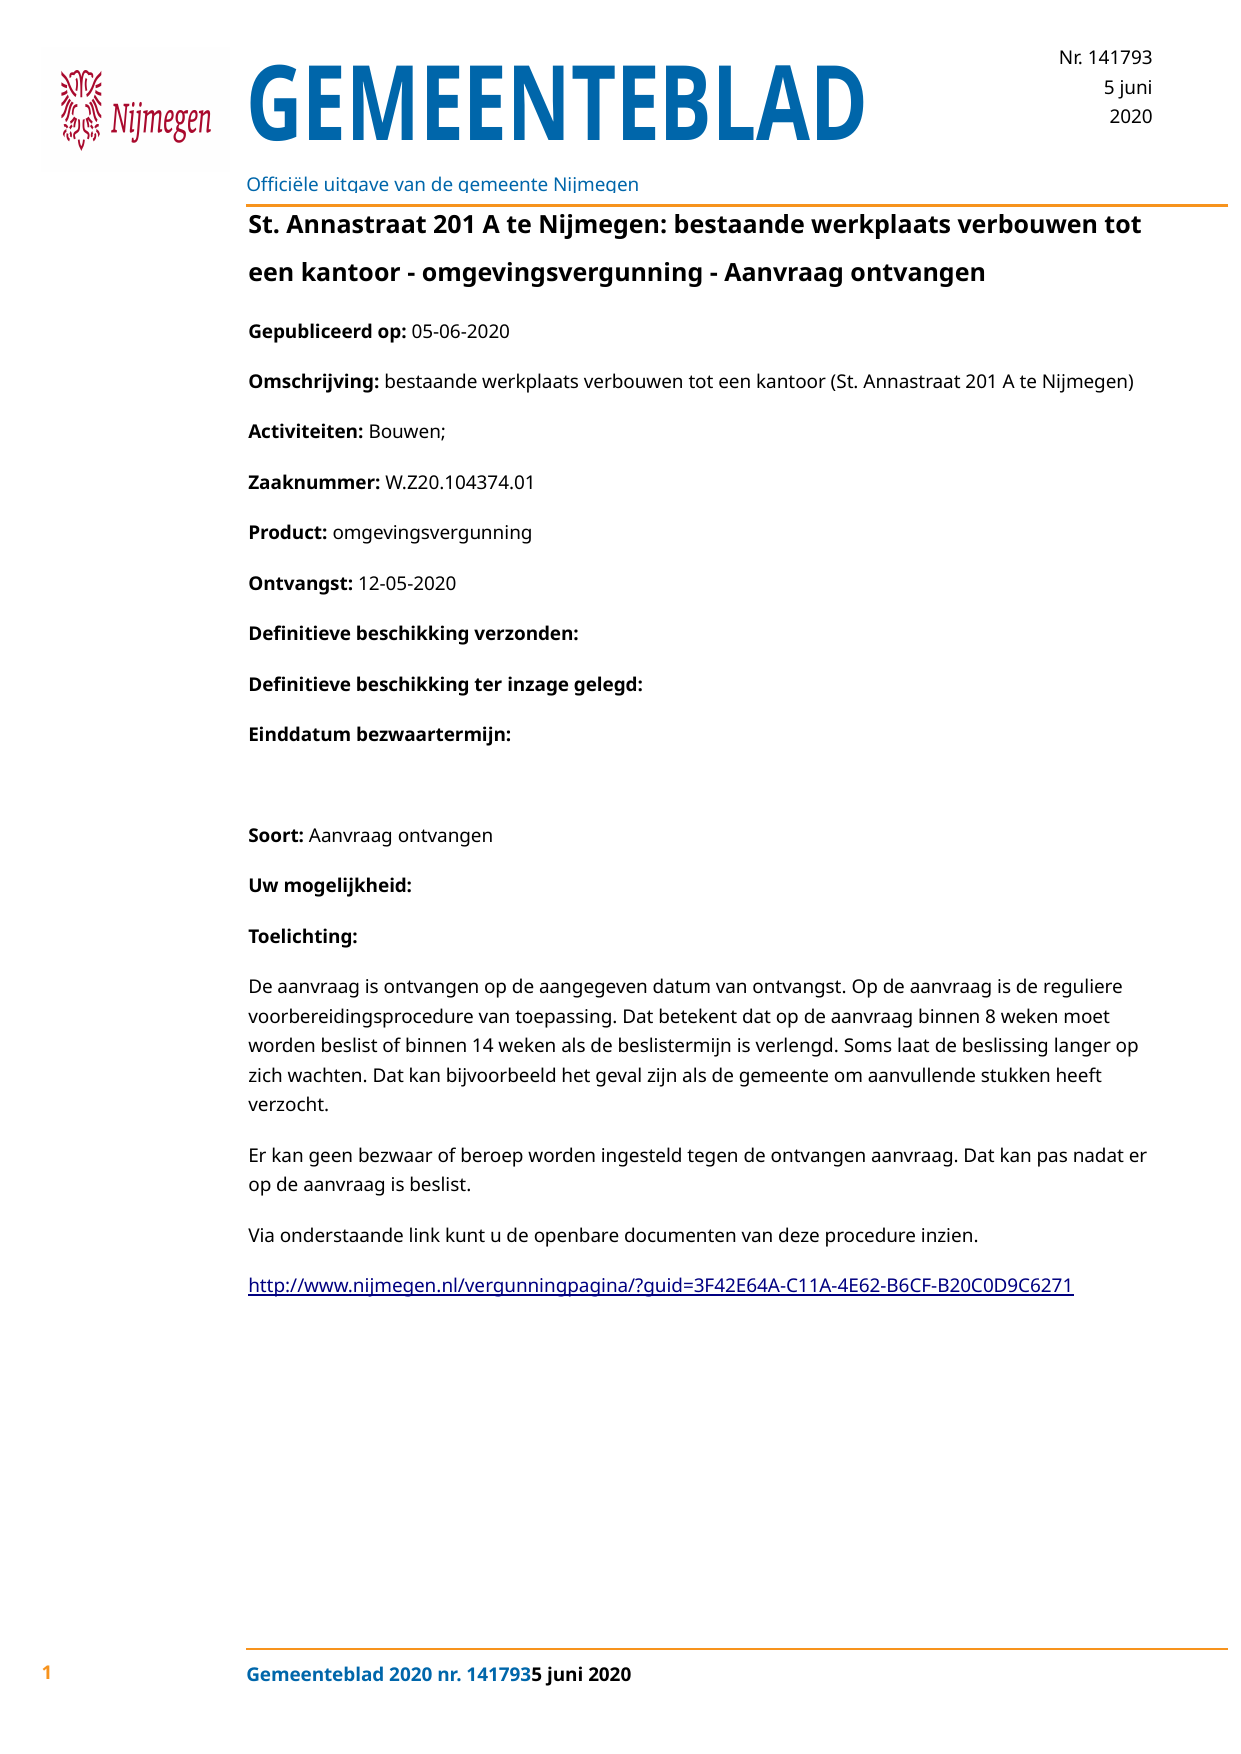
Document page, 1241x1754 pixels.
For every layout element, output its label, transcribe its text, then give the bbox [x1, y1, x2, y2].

text Product: omgevingsvergunning [248, 519, 1152, 545]
text Er kan geen bezwaar of beroep worden ingesteld tegen de ontvangen aanvraag. Dat kan pas nadat er op de aanvraag is beslist. [248, 1142, 1152, 1197]
text Definitieve beschikking ter inzage gelegd: [248, 671, 1152, 697]
text Via onderstaande link kunt u de openbare documenten van deze procedure inzien. [248, 1222, 1152, 1248]
text Toelichting: [248, 923, 1152, 949]
text http://www.nijmegen.nl/vergunningpagina/?guid=3F42E64A-C11A-4E62-B6CF-B20C0D9C6271 [248, 1272, 1152, 1298]
text Omschrijving: bestaande werkplaats verbouwen tot een kantoor (St. Annastraat 201 A te Nijmegen) [248, 368, 1152, 394]
text Ontvangst: 12-05-2020 [248, 570, 1152, 596]
text Uw mogelijkheid: [248, 872, 1152, 898]
text Zaaknummer: W.Z20.104374.01 [248, 469, 1152, 495]
text Einddatum bezwaartermijn: [248, 721, 1152, 747]
text Definitieve beschikking verzonden: [248, 620, 1152, 646]
text Activiteiten: Bouwen; [248, 419, 1152, 444]
text Soort: Aanvraag ontvangen [248, 822, 1152, 848]
picture [41, 47, 231, 172]
text Gepubliceerd op: 05-06-2020 [248, 318, 1152, 344]
text De aanvraag is ontvangen op de aangegeven datum van ontvangst. Op de aanvraag is de reguliere voorbereidingsprocedure van toepassing. Dat betekent dat op de aanvraag binnen 8 weken moet worden beslist of binnen 14 weken als de beslistermijn is verlengd. Soms laat de beslissing langer op zich wachten. Dat kan bijvoorbeeld het geval zijn als de gemeente om aanvullende stukken heeft verzocht. [248, 973, 1152, 1117]
text St. Annastraat 201 A te Nijmegen: bestaande werkplaats verbouwen tot een kantoor - omgevingsvergunning - Aanvraag ontvangen [248, 207, 1152, 288]
